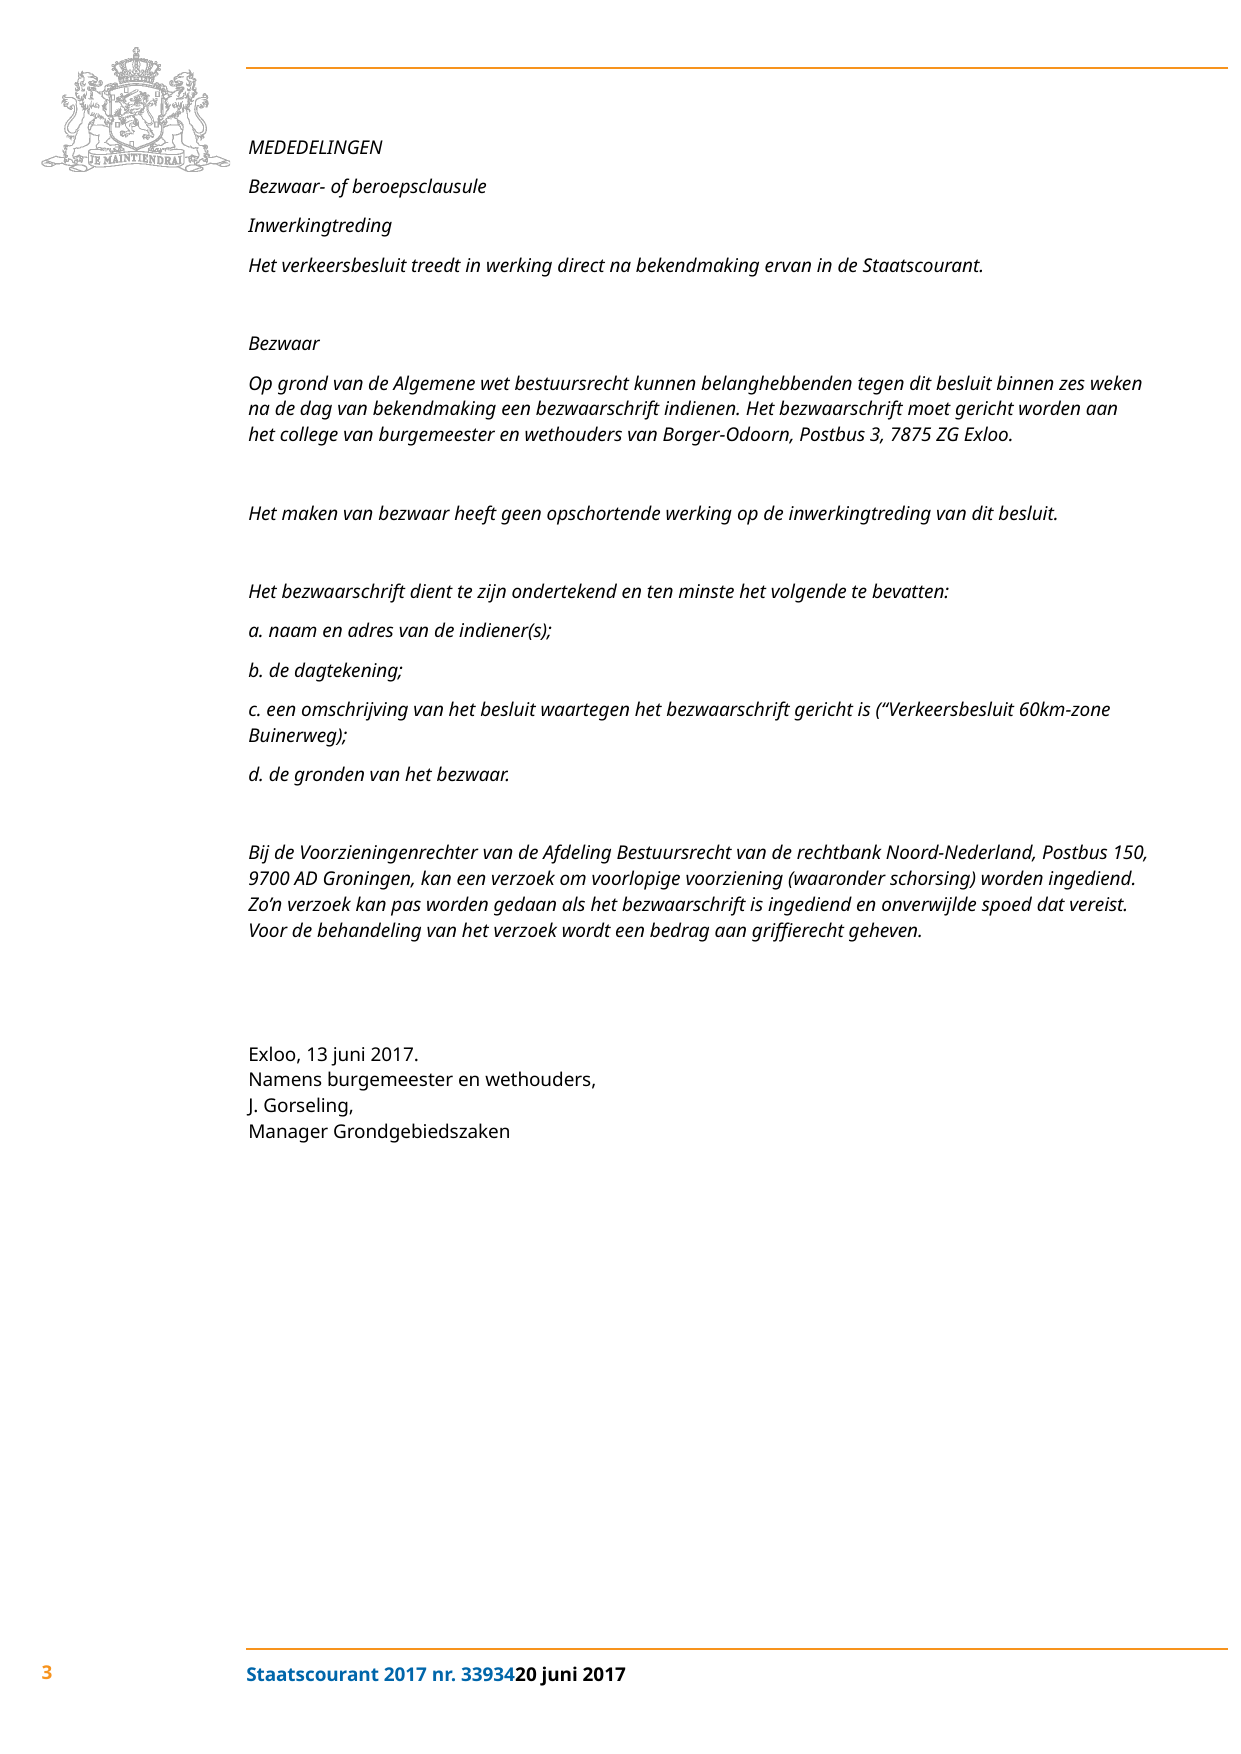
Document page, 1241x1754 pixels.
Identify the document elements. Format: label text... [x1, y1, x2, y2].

text Bij de Voorzieningenrechter van de Afdeling Bestuursrecht van de rechtbank Noord-Nederland, Postbus 150, 9700 AD Groningen, kan een verzoek om voorlopige voorziening (waaronder schorsing) worden ingediend. Zo’n verzoek kan pas worden gedaan als het bezwaarschrift is ingediend en onverwijlde spoed dat vereist. Voor de behandeling van het verzoek wordt een bedrag aan griffierecht geheven. [248, 839, 1152, 942]
text a. naam en adres van de indiener(s); [248, 617, 1152, 643]
text c. een omschrijving van het besluit waartegen het bezwaarschrift gericht is (“Verkeersbesluit 60km-zone Buinerweg); [248, 696, 1152, 747]
text Exloo, 13 juni 2017. [248, 1041, 1152, 1066]
text b. de dagtekening; [248, 657, 1152, 682]
text Bezwaar [248, 330, 1152, 356]
text Het maken van bezwaar heeft geen opschortende werking op de inwerkingtreding van dit besluit. [248, 500, 1152, 525]
text Bezwaar- of beroepsclausule [248, 173, 1152, 199]
text Namens burgemeester en wethouders, [248, 1066, 1152, 1092]
text Het bezwaarschrift dient te zijn ondertekend en ten minste het volgende te bevatten: [248, 578, 1152, 604]
text MEDEDELINGEN [248, 134, 1152, 160]
picture [41, 47, 231, 172]
text d. de gronden van het bezwaar. [248, 761, 1152, 787]
text Op grond van de Algemene wet bestuursrecht kunnen belanghebbenden tegen dit besluit binnen zes weken na de dag van bekendmaking een bezwaarschrift indienen. Het bezwaarschrift moet gericht worden aan het college van burgemeester en wethouders van Borger-Odoorn, Postbus 3, 7875 ZG Exloo. [248, 370, 1152, 447]
text Inwerkingtreding [248, 213, 1152, 238]
text J. Gorseling, [248, 1092, 1152, 1118]
text Manager Grondgebiedszaken [248, 1118, 1152, 1144]
text Het verkeersbesluit treedt in werking direct na bekendmaking ervan in de Staatscourant. [248, 252, 1152, 278]
